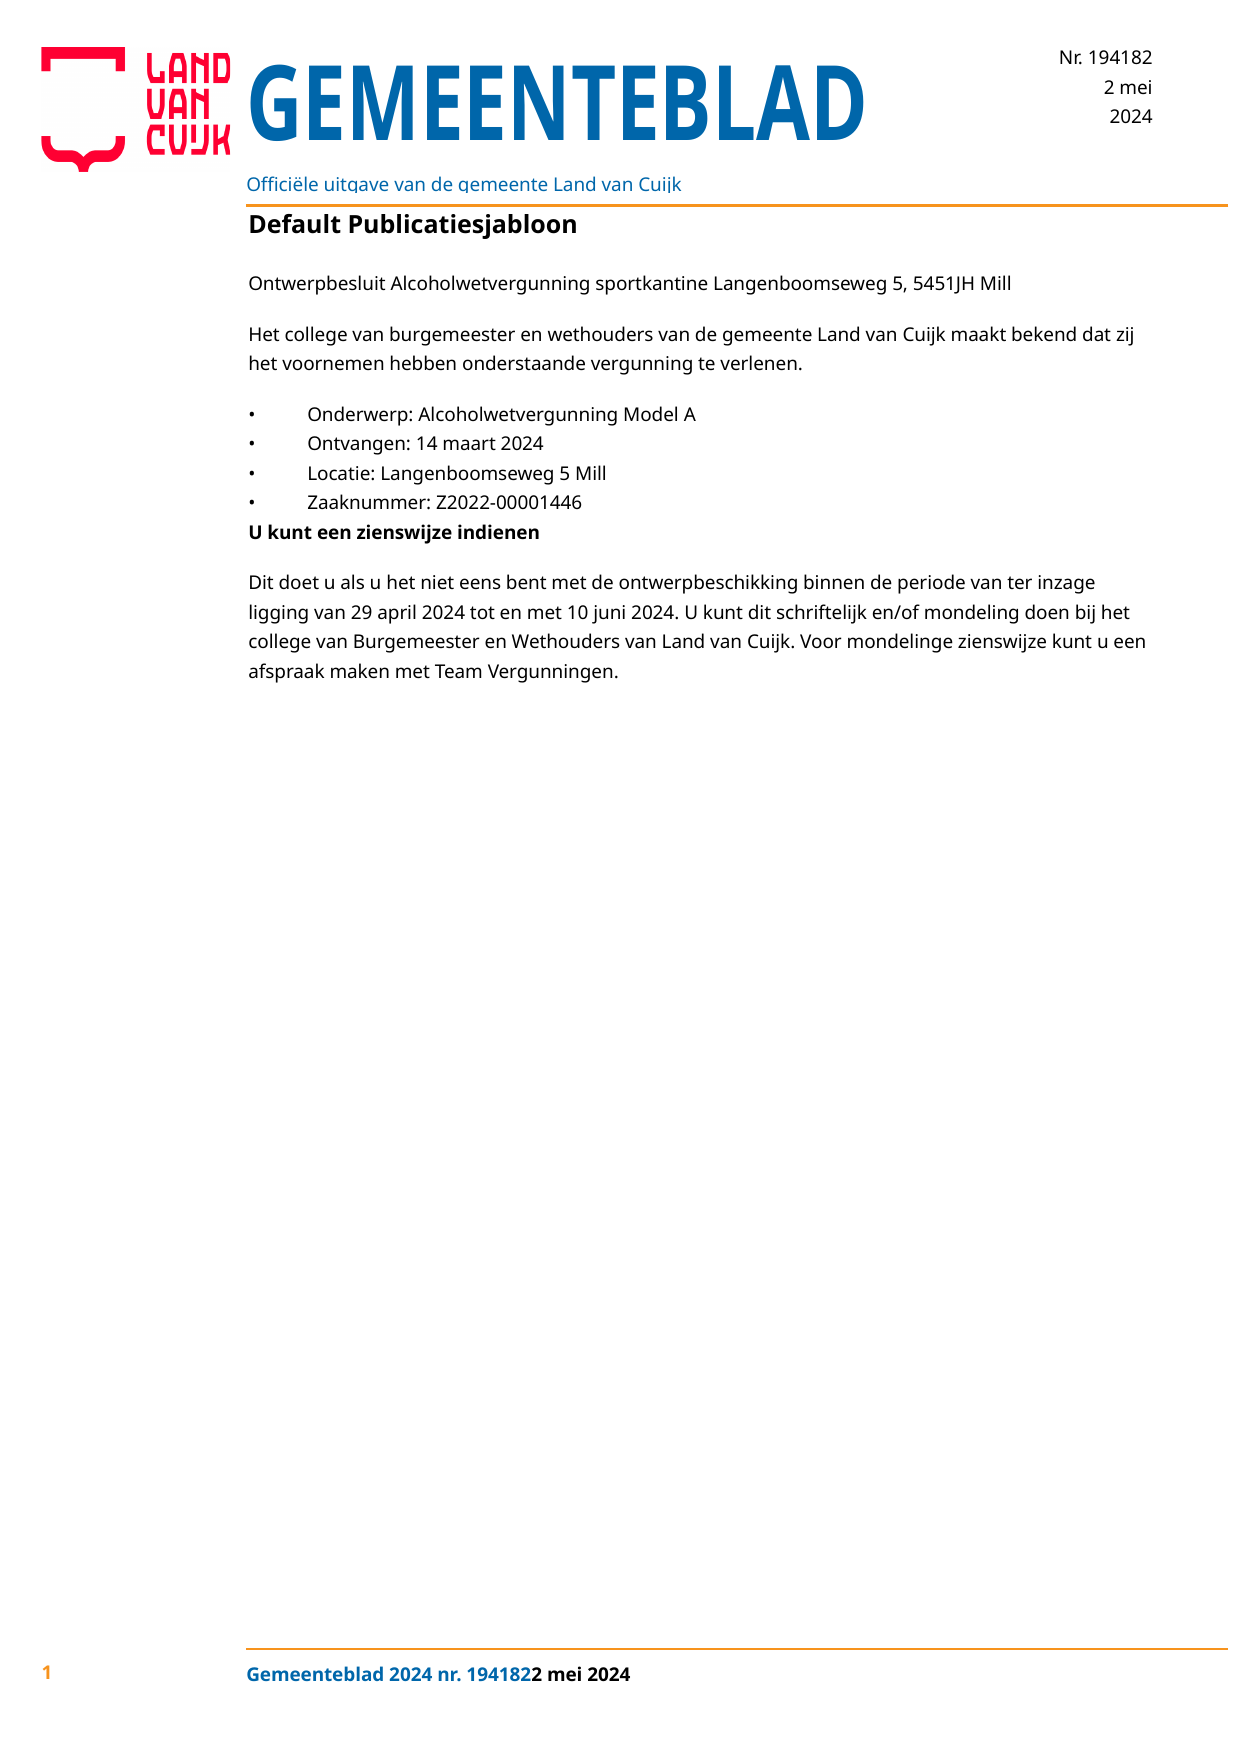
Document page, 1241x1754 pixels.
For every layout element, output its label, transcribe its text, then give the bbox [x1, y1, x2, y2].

text Dit doet u als u het niet eens bent met de ontwerpbeschikking binnen de periode van ter inzage ligging van 29 april 2024 tot en met 10 juni 2024. U kunt dit schriftelijk en/of mondeling doen bij het college van Burgemeester en Wethouders van Land van Cuijk. Voor mondelinge zienswijze kunt u een afspraak maken met Team Vergunningen. [248, 569, 1152, 684]
text Ontwerpbesluit Alcoholwetvergunning sportkantine Langenboomseweg 5, 5451JH Mill [248, 270, 1152, 296]
text Default Publicatiesjabloon [248, 207, 1152, 241]
list Locatie: Langenboomseweg 5 Mill [248, 460, 1152, 486]
text U kunt een zienswijze indienen [248, 519, 1152, 545]
list Onderwerp: Alcoholwetvergunning Model A [248, 401, 1152, 426]
text Het college van burgemeester en wethouders van de gemeente Land van Cuijk maakt bekend dat zij het voornemen hebben onderstaande vergunning te verlenen. [248, 321, 1152, 376]
picture [41, 47, 231, 172]
list Zaaknummer: Z2022-00001446 [248, 489, 1152, 515]
list Ontvangen: 14 maart 2024 [248, 430, 1152, 456]
